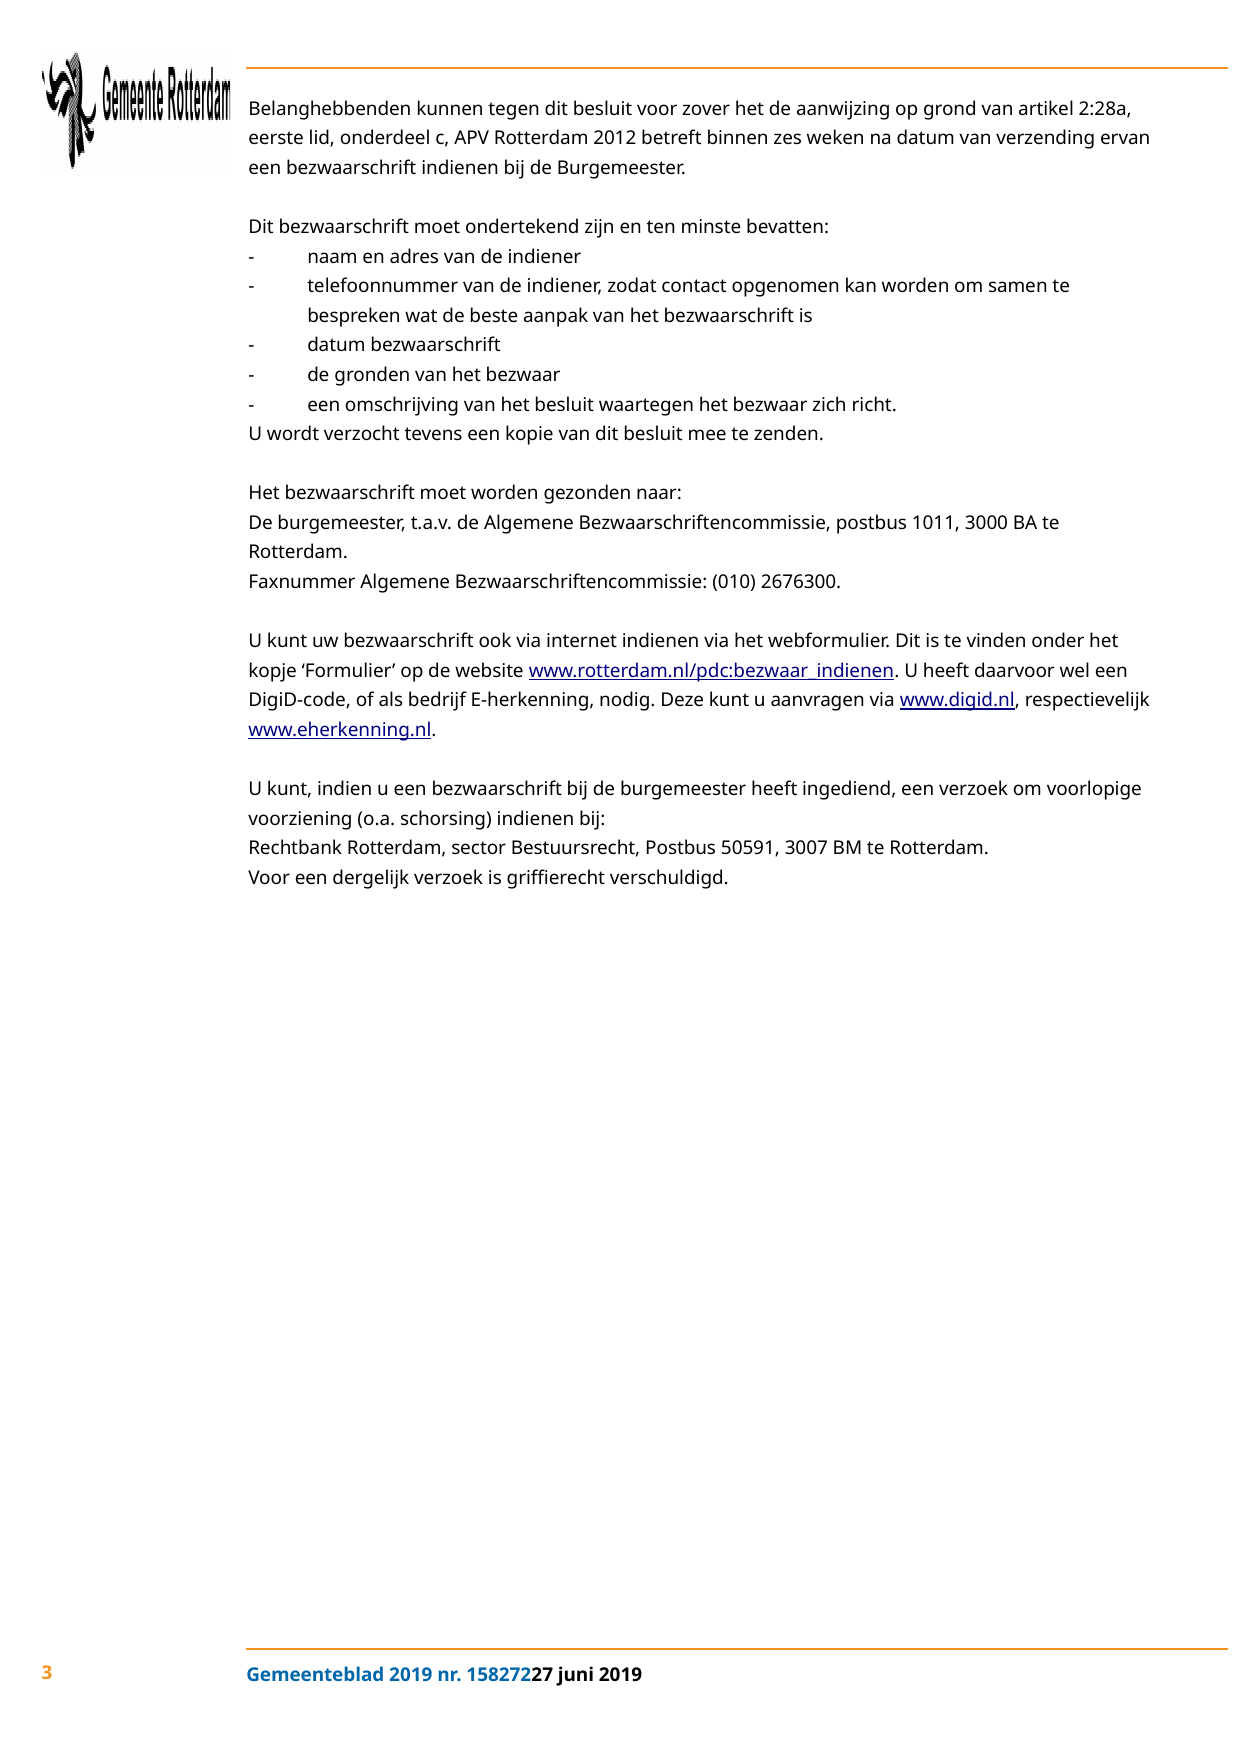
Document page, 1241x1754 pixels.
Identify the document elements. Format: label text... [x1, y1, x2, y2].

list de gronden van het bezwaar [248, 361, 1152, 387]
list naam en adres van de indiener [248, 243, 1152, 268]
text Voor een dergelijk verzoek is griffierecht verschuldigd. [248, 864, 1152, 890]
picture [41, 47, 231, 172]
text Rechtbank Rotterdam, sector Bestuursrecht, Postbus 50591, 3007 BM te Rotterdam. [248, 834, 1152, 860]
text Faxnummer Algemene Bezwaarschriftencommissie: (010) 2676300. [248, 568, 1152, 594]
text Belanghebbenden kunnen tegen dit besluit voor zover het de aanwijzing op grond van artikel 2:28a, eerste lid, onderdeel c, APV Rotterdam 2012 betreft binnen zes weken na datum van verzending ervan een bezwaarschrift indienen bij de Burgemeester. [248, 95, 1152, 180]
text Het bezwaarschrift moet worden gezonden naar: [248, 479, 1152, 505]
text De burgemeester, t.a.v. de Algemene Bezwaarschriftencommissie, postbus 1011, 3000 BA te Rotterdam. [248, 509, 1152, 564]
text U kunt uw bezwaarschrift ook via internet indienen via het webformulier. Dit is te vinden onder het kopje ‘Formulier’ op de website www.rotterdam.nl/pdc:bezwaar_indienen. U heeft daarvoor wel een DigiD-code, of als bedrijf E-herkenning, nodig. Deze kunt u aanvragen via www.digid.nl, respectievelijk www.eherkenning.nl. [248, 627, 1152, 742]
text U wordt verzocht tevens een kopie van dit besluit mee te zenden. [248, 420, 1152, 446]
text U kunt, indien u een bezwaarschrift bij de burgemeester heeft ingediend, een verzoek om voorlopige voorziening (o.a. schorsing) indienen bij: [248, 775, 1152, 831]
list een omschrijving van het besluit waartegen het bezwaar zich richt. [248, 391, 1152, 416]
list telefoonnummer van de indiener, zodat contact opgenomen kan worden om samen te bespreken wat de beste aanpak van het bezwaarschrift is [248, 272, 1152, 328]
text Dit bezwaarschrift moet ondertekend zijn en ten minste bevatten: [248, 213, 1152, 239]
list datum bezwaarschrift [248, 332, 1152, 357]
